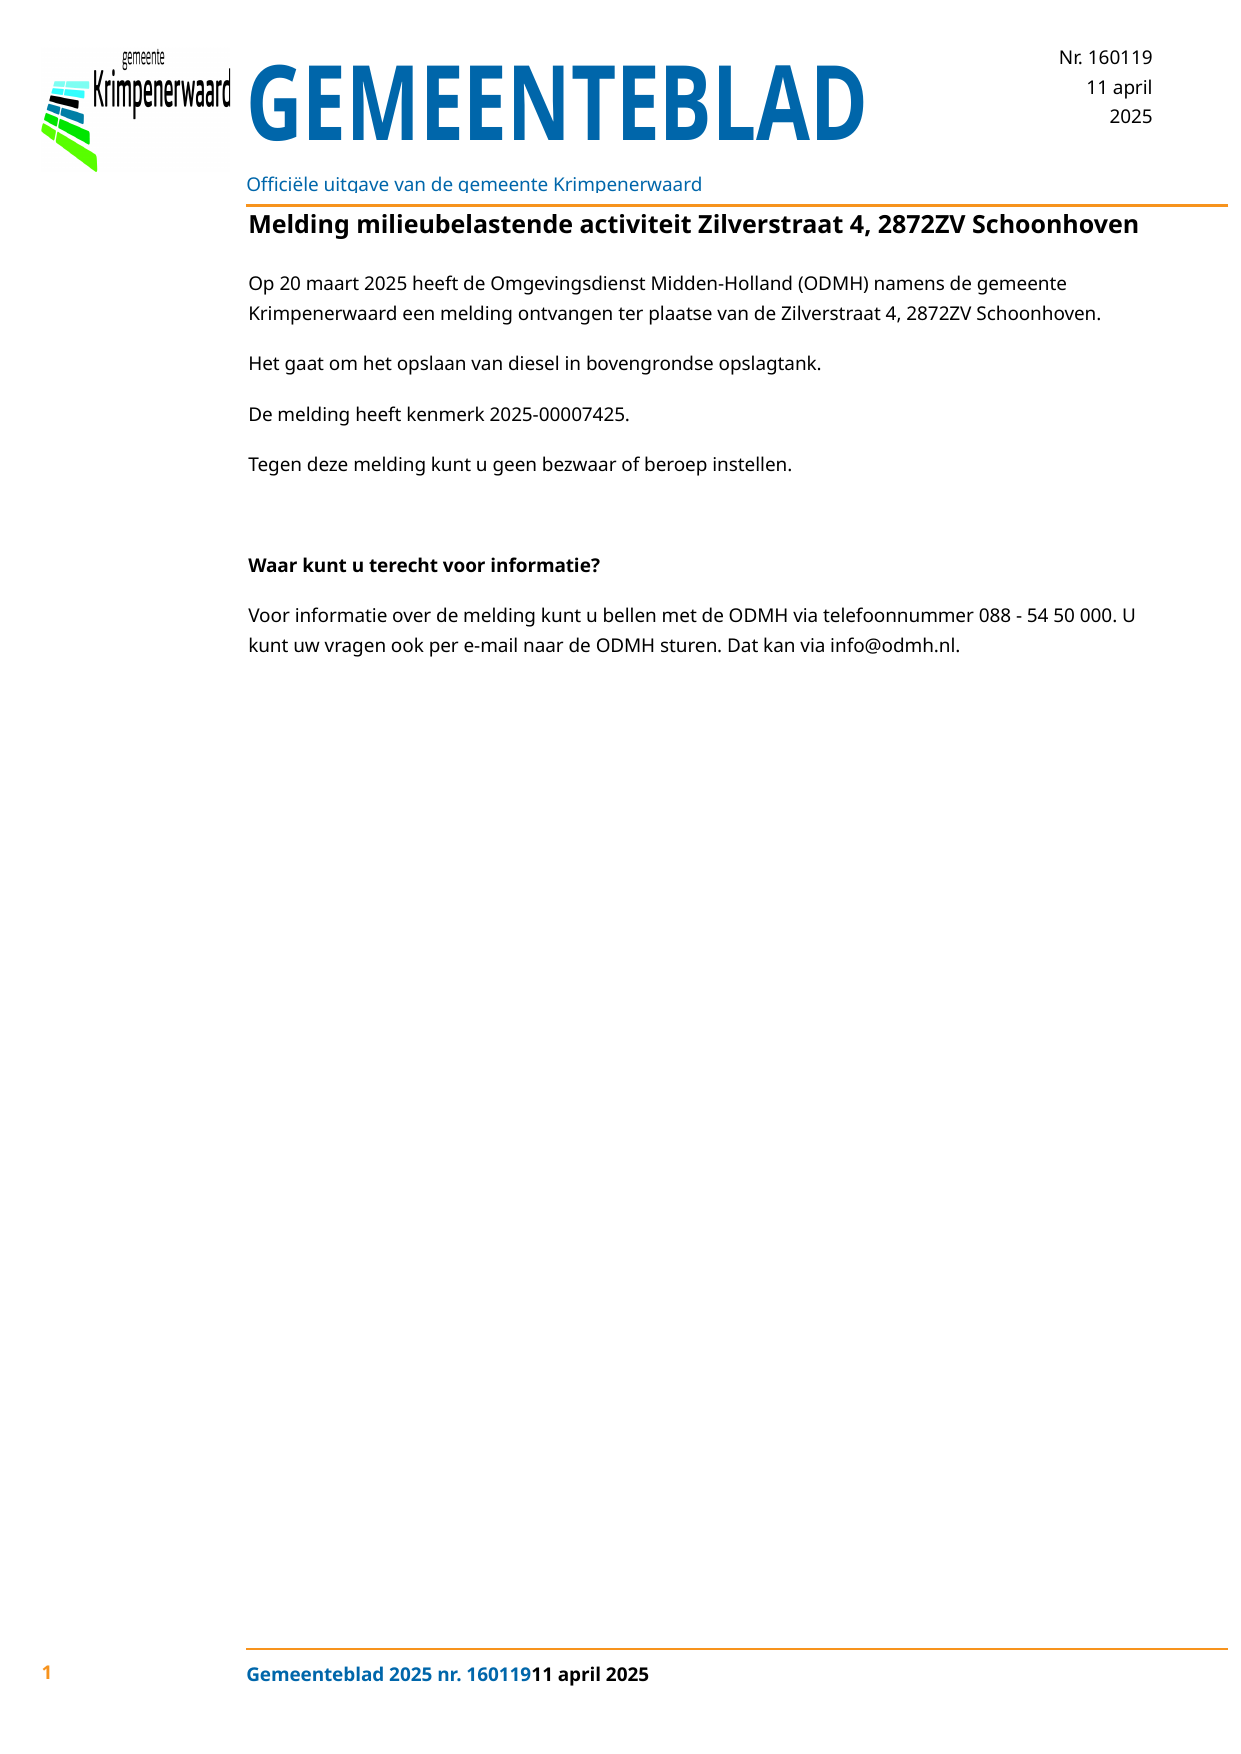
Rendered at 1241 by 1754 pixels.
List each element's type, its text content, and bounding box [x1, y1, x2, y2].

text De melding heeft kenmerk 2025-00007425. [248, 401, 1152, 426]
text Op 20 maart 2025 heeft de Omgevingsdienst Midden-Holland (ODMH) namens de gemeente Krimpenerwaard een melding ontvangen ter plaatse van de Zilverstraat 4, 2872ZV Schoonhoven. [248, 270, 1152, 326]
text Waar kunt u terecht voor informatie? [248, 552, 1152, 578]
text Het gaat om het opslaan van diesel in bovengrondse opslagtank. [248, 350, 1152, 376]
text Tegen deze melding kunt u geen bezwaar of beroep instellen. [248, 451, 1152, 477]
picture [41, 47, 231, 172]
text Voor informatie over de melding kunt u bellen met de ODMH via telefoonnummer 088 - 54 50 000. U kunt uw vragen ook per e-mail naar de ODMH sturen. Dat kan via info@odmh.nl. [248, 602, 1152, 658]
text Melding milieubelastende activiteit Zilverstraat 4, 2872ZV Schoonhoven [248, 207, 1152, 241]
